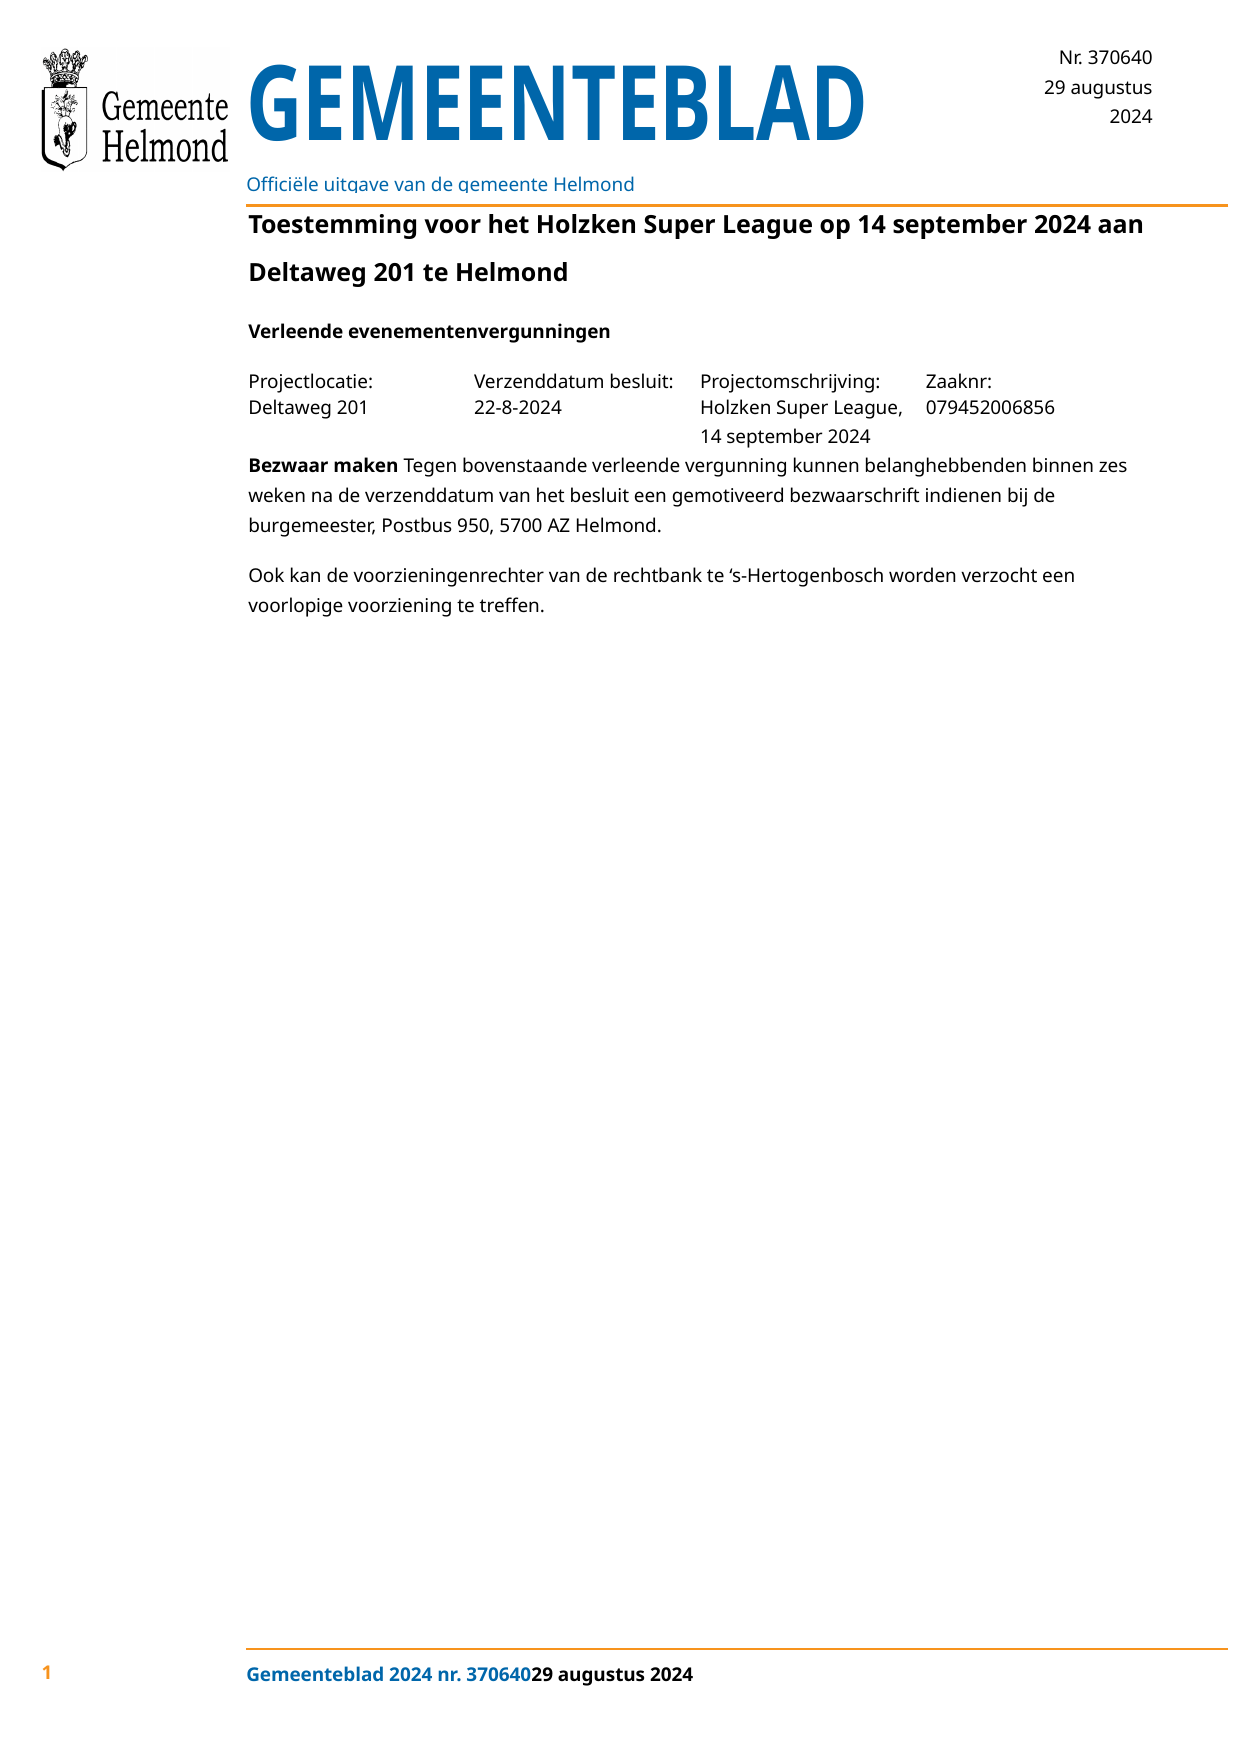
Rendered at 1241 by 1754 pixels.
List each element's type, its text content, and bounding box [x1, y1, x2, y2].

text Ook kan de voorzieningenrechter van de rechtbank te ‘s-Hertogenbosch worden verzocht een voorlopige voorziening te treffen. [248, 562, 1152, 618]
table_header Verzenddatum besluit: [474, 369, 700, 394]
table_header Projectlocatie: [248, 369, 474, 394]
table_header Zaaknr: [926, 369, 1152, 394]
text Verleende evenementenvergunningen [248, 318, 1152, 344]
text Toestemming voor het Holzken Super League op 14 september 2024 aan Deltaweg 201 te Helmond [248, 207, 1152, 288]
table_cell Holzken Super League, 14 september 2024 [700, 394, 926, 449]
table_cell 079452006856 [926, 394, 1152, 449]
table_cell 22-8-2024 [474, 394, 700, 449]
table_header Projectomschrijving: [700, 369, 926, 394]
text Bezwaar maken Tegen bovenstaande verleende vergunning kunnen belanghebbenden binnen zes weken na de verzenddatum van het besluit een gemotiveerd bezwaarschrift indienen bij de burgemeester, Postbus 950, 5700 AZ Helmond. [248, 453, 1152, 538]
picture [41, 47, 231, 172]
table_cell Deltaweg 201 [248, 394, 474, 449]
